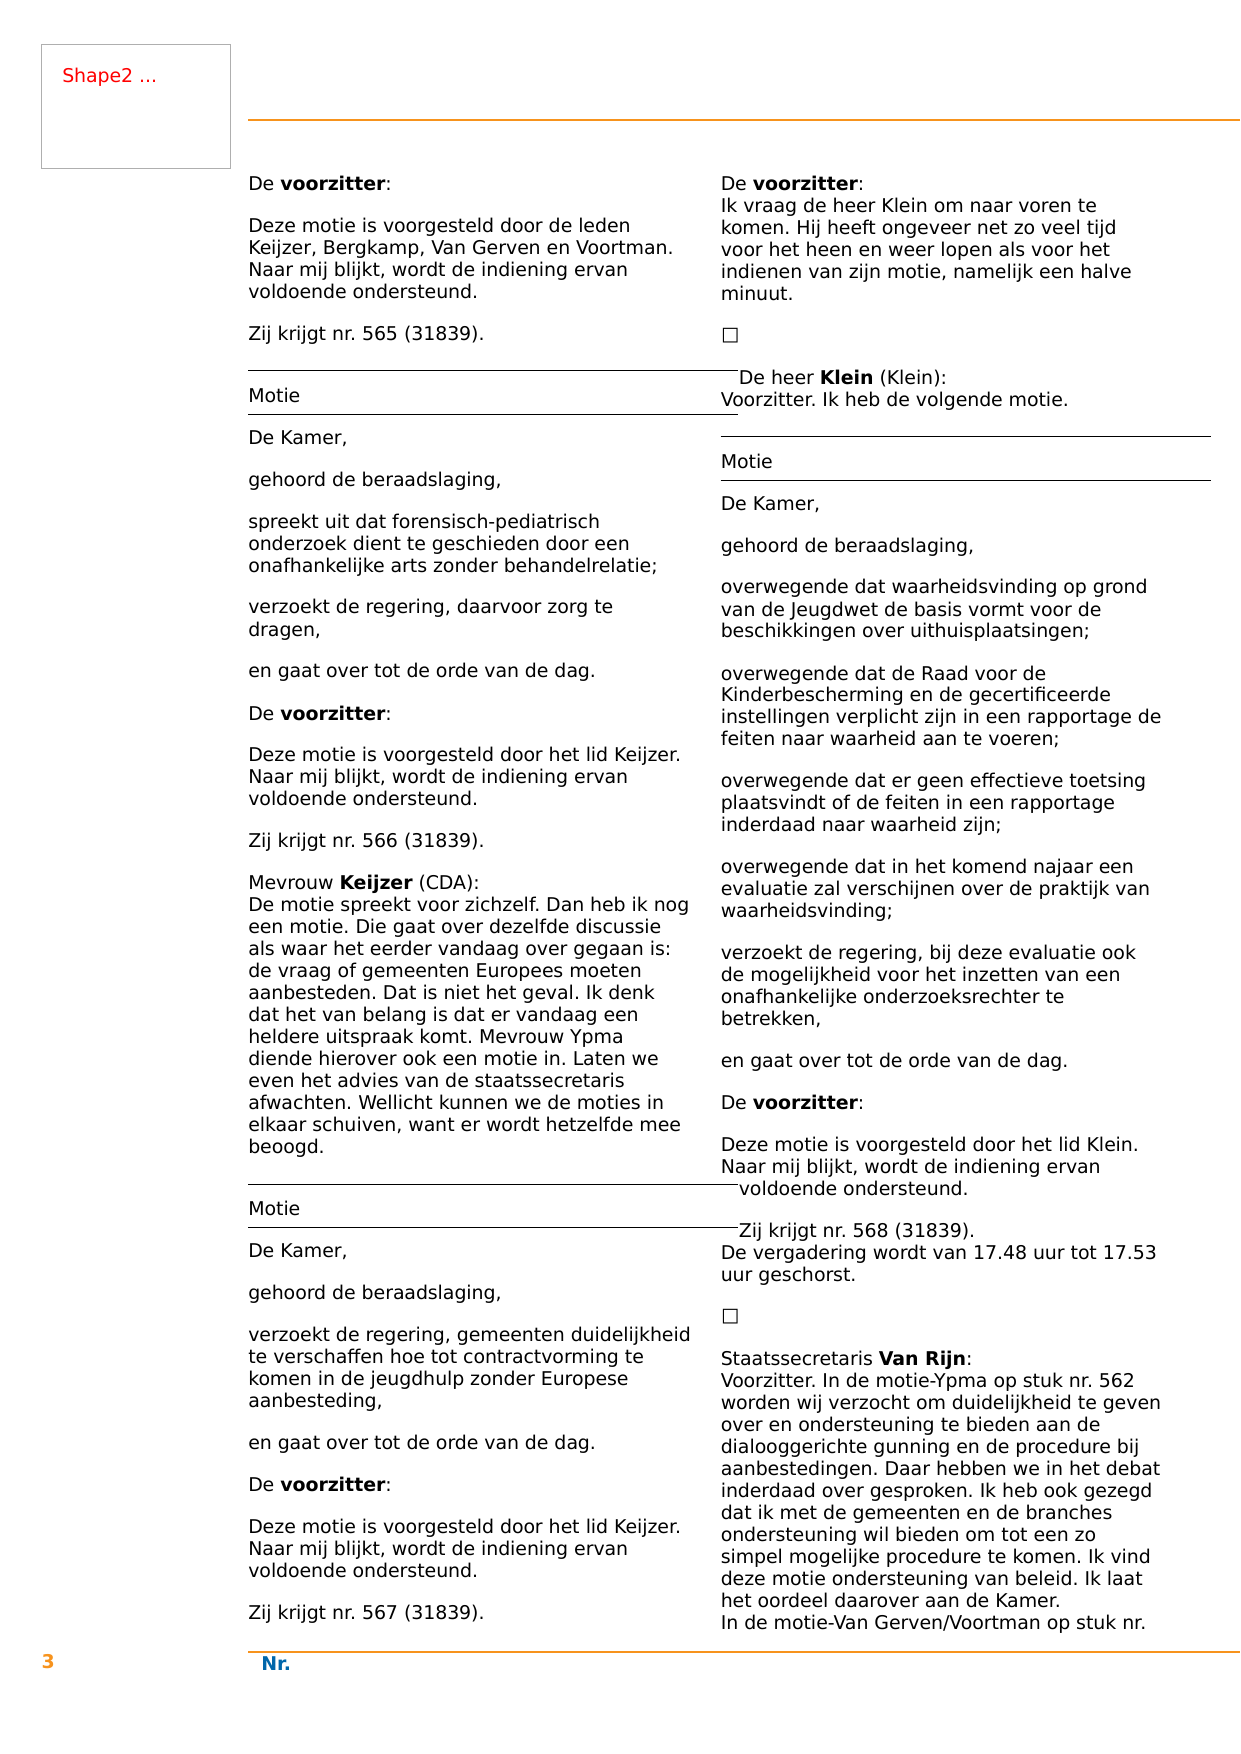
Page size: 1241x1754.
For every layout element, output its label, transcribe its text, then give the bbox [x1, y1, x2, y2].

text De voorzitter: [248, 1474, 691, 1496]
text Zij krijgt nr. 565 (31839). [248, 323, 691, 345]
text Zij krijgt nr. 568 (31839). [721, 1220, 1163, 1242]
text De Kamer, [721, 492, 1163, 514]
text gehoord de beraadslaging, [248, 468, 691, 491]
text Deze motie is voorgesteld door het lid Keijzer. Naar mij blijkt, wordt de indiening ervan voldoende ondersteund. [248, 1516, 691, 1582]
text Voorzitter. In de motie-Ypma op stuk nr. 562 worden wij verzocht om duidelijkheid te geven over en ondersteuning te bieden aan de dialooggerichte gunning en de procedure bij aanbestedingen. Daar hebben we in het debat inderdaad over gesproken. Ik heb ook gezegd dat ik met de gemeenten en de branches ondersteuning wil bieden om tot een zo simpel mogelijke procedure te komen. Ik vind deze motie ondersteuning van beleid. Ik laat het oordeel daarover aan de Kamer. [721, 1370, 1163, 1612]
text en gaat over tot de orde van de dag. [248, 660, 691, 682]
text Motie [248, 1198, 691, 1220]
text Ik vraag de heer Klein om naar voren te komen. Hij heeft ongeveer net zo veel tijd voor het heen en weer lopen als voor het indienen van zijn motie, namelijk een halve minuut. [721, 195, 1163, 305]
text De heer Klein (Klein): [721, 367, 1163, 389]
text gehoord de beraadslaging, [248, 1282, 691, 1304]
text overwegende dat er geen effectieve toetsing plaatsvindt of de feiten in een rapportage inderdaad naar waarheid zijn; [721, 770, 1163, 836]
text gehoord de beraadslaging, [721, 534, 1163, 556]
text De vergadering wordt van 17.48 uur tot 17.53 uur geschorst. [721, 1242, 1163, 1286]
text Mevrouw Keijzer (CDA): [248, 872, 691, 894]
text verzoekt de regering, daarvoor zorg te dragen, [248, 596, 691, 640]
text overwegende dat de Raad voor de Kinderbescherming en de gecertificeerde instellingen verplicht zijn in een rapportage de feiten naar waarheid aan te voeren; [721, 662, 1163, 750]
text Zij krijgt nr. 567 (31839). [248, 1602, 691, 1624]
text In de motie-Van Gerven/Voortman op stuk nr. [721, 1612, 1163, 1634]
text Zij krijgt nr. 566 (31839). [248, 830, 691, 852]
text ⬜ [721, 1306, 1163, 1328]
text overwegende dat in het komend najaar een evaluatie zal verschijnen over de praktijk van waarheidsvinding; [721, 856, 1163, 922]
text De voorzitter: [721, 1092, 1163, 1114]
text De voorzitter: [248, 702, 691, 724]
text verzoekt de regering, bij deze evaluatie ook de mogelijkheid voor het inzetten van een onafhankelijke onderzoeksrechter te betrekken, [721, 942, 1163, 1030]
text ⬜ [721, 325, 1163, 347]
text De voorzitter: [248, 173, 691, 195]
text De Kamer, [248, 1240, 691, 1262]
text overwegende dat waarheidsvinding op grond van de Jeugdwet de basis vormt voor de beschikkingen over uithuisplaatsingen; [721, 576, 1163, 642]
text spreekt uit dat forensisch-pediatrisch onderzoek dient te geschieden door een onafhankelijke arts zonder behandelrelatie; [248, 511, 691, 576]
text Deze motie is voorgesteld door het lid Keijzer. Naar mij blijkt, wordt de indiening ervan voldoende ondersteund. [248, 744, 691, 810]
text verzoekt de regering, gemeenten duidelijkheid te verschaffen hoe tot contractvorming te komen in de jeugdhulp zonder Europese aanbesteding, [248, 1324, 691, 1412]
text Motie [721, 451, 1163, 472]
text Voorzitter. Ik heb de volgende motie. [721, 389, 1163, 411]
text Motie [248, 384, 691, 407]
text De motie spreekt voor zichzelf. Dan heb ik nog een motie. Die gaat over dezelfde discussie als waar het eerder vandaag over gegaan is: de vraag of gemeenten Europees moeten aanbesteden. Dat is niet het geval. Ik denk dat het van belang is dat er vandaag een heldere uitspraak komt. Mevrouw Ypma diende hierover ook een motie in. Laten we even het advies van de staatssecretaris afwachten. Wellicht kunnen we de moties in elkaar schuiven, want er wordt hetzelfde mee beoogd. [248, 894, 691, 1158]
text Deze motie is voorgesteld door het lid Klein. Naar mij blijkt, wordt de indiening ervan voldoende ondersteund. [721, 1134, 1163, 1200]
text De Kamer, [248, 427, 691, 448]
text De voorzitter: [721, 173, 1163, 195]
text Deze motie is voorgesteld door de leden Keijzer, Bergkamp, Van Gerven en Voortman. Naar mij blijkt, wordt de indiening ervan voldoende ondersteund. [248, 215, 691, 303]
text en gaat over tot de orde van de dag. [248, 1432, 691, 1454]
text Staatssecretaris Van Rijn: [721, 1348, 1163, 1370]
text en gaat over tot de orde van de dag. [721, 1050, 1163, 1072]
